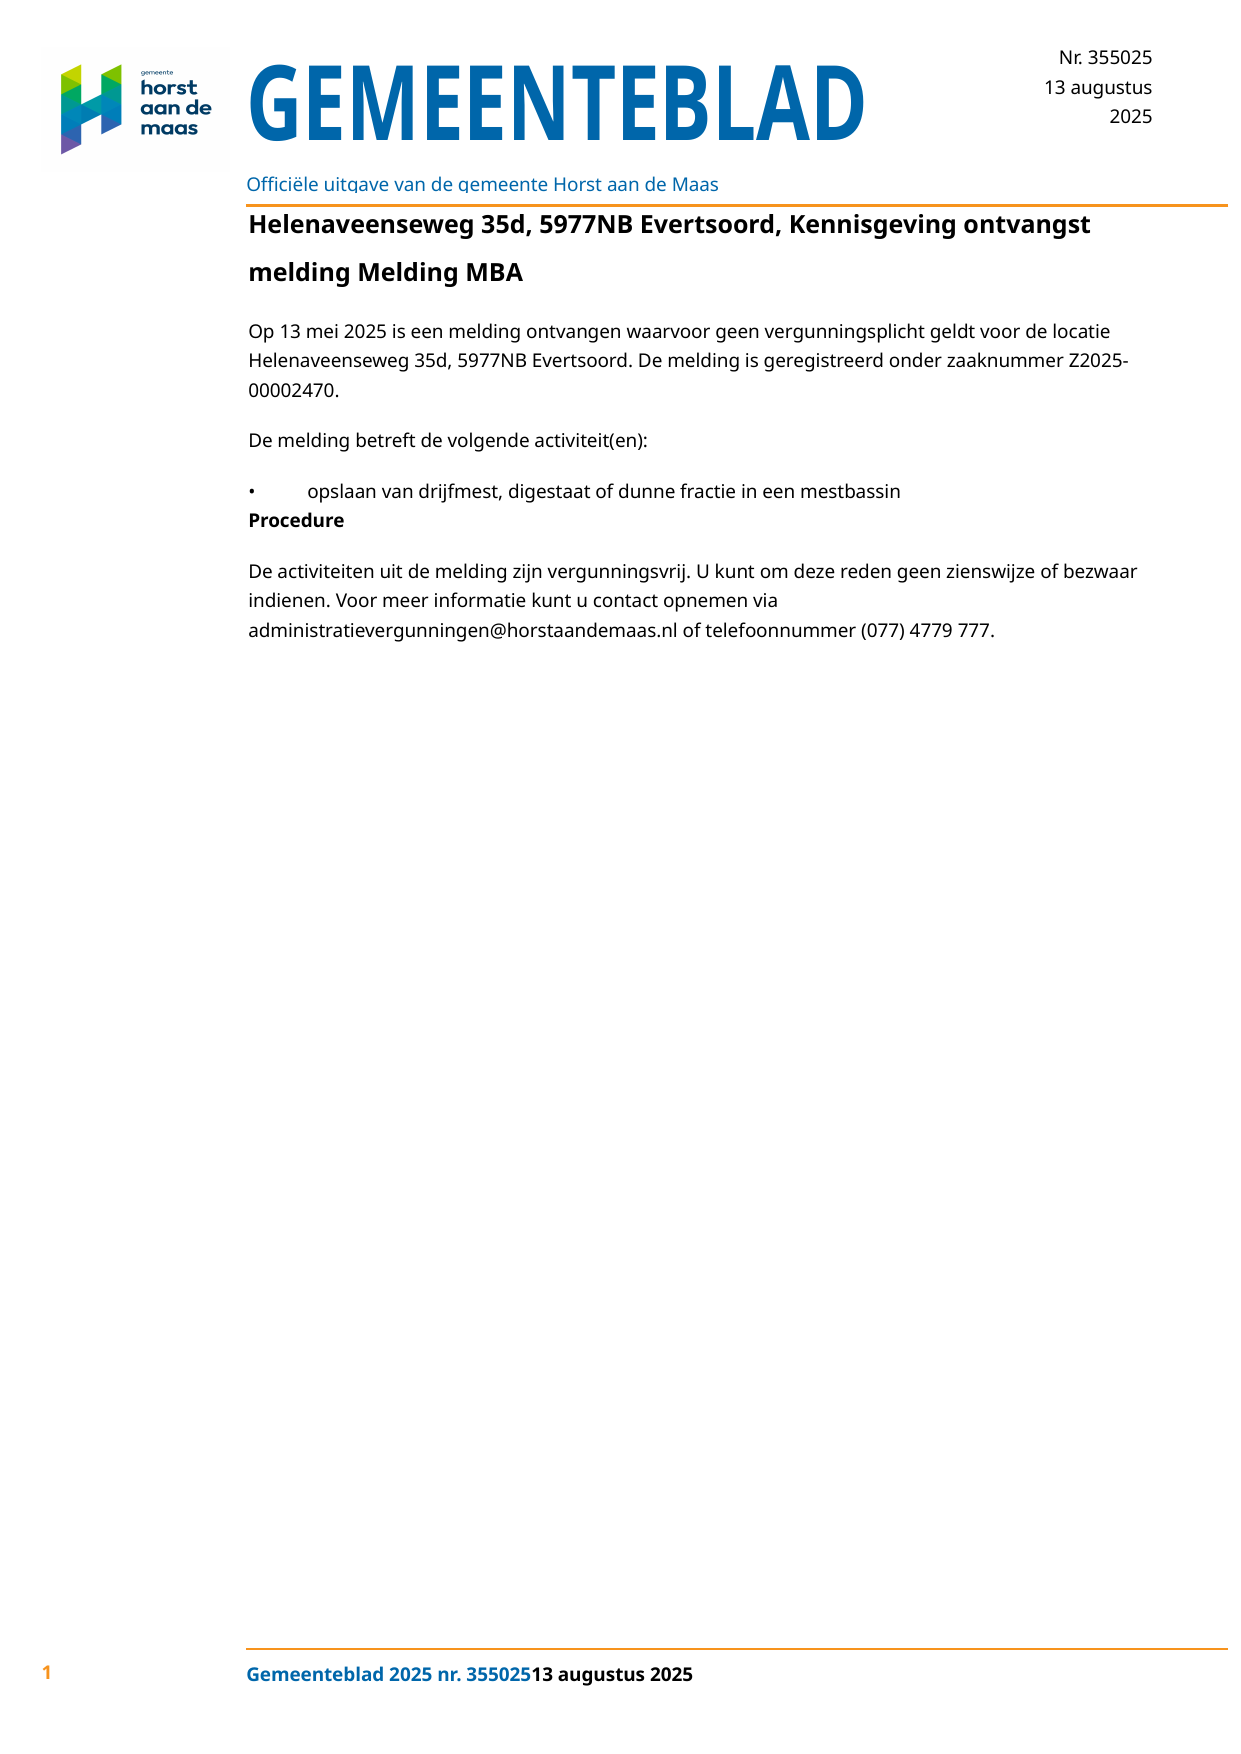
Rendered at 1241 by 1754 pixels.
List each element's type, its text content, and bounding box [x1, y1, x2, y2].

text De melding betreft de volgende activiteit(en): [248, 427, 1152, 453]
text De activiteiten uit de melding zijn vergunningsvrij. U kunt om deze reden geen zienswijze of bezwaar indienen. Voor meer informatie kunt u contact opnemen via administratievergunningen@horstaandemaas.nl of telefoonnummer (077) 4779 777. [248, 558, 1152, 643]
text Op 13 mei 2025 is een melding ontvangen waarvoor geen vergunningsplicht geldt voor de locatie Helenaveenseweg 35d, 5977NB Evertsoord. De melding is geregistreerd onder zaaknummer Z2025-00002470. [248, 318, 1152, 403]
list opslaan van drijfmest, digestaat of dunne fractie in een mestbassin [248, 478, 1152, 504]
text Helenaveenseweg 35d, 5977NB Evertsoord, Kennisgeving ontvangst melding Melding MBA [248, 207, 1152, 288]
picture [41, 47, 231, 172]
text Procedure [248, 507, 1152, 533]
